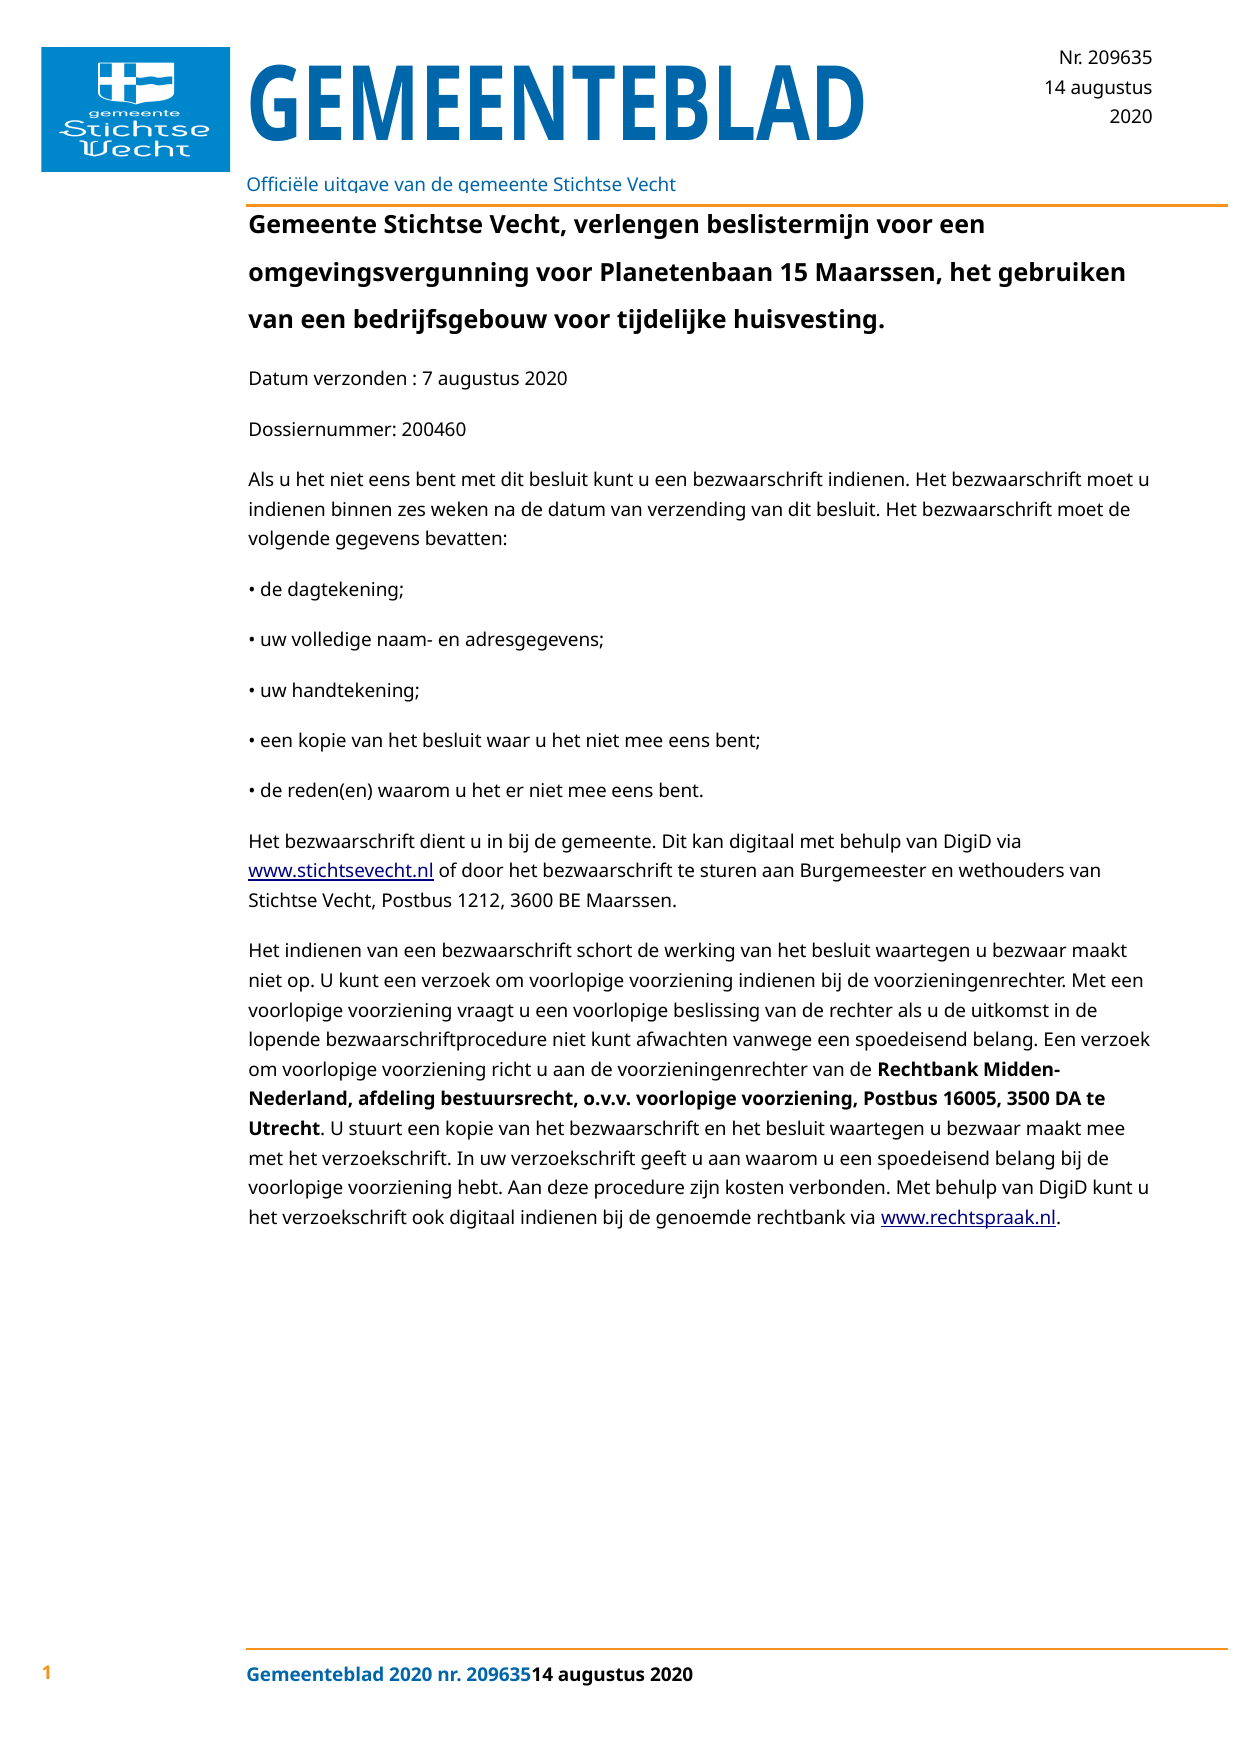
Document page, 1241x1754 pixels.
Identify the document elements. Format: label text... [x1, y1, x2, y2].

text • uw volledige naam- en adresgegevens; [248, 626, 1152, 652]
text Datum verzonden : 7 augustus 2020 [248, 366, 1152, 391]
text • de dagtekening; [248, 576, 1152, 602]
picture [99, 63, 135, 101]
text • de reden(en) waarom u het er niet mee eens bent. [248, 778, 1152, 803]
text Gemeente Stichtse Vecht, verlengen beslistermijn voor een omgevingsvergunning voor Planetenbaan 15 Maarssen, het gebruiken van een bedrijfsgebouw voor tijdelijke huisvesting. [248, 207, 1152, 336]
text • uw handtekening; [248, 677, 1152, 702]
text Als u het niet eens bent met dit besluit kunt u een bezwaarschrift indienen. Het bezwaarschrift moet u indienen binnen zes weken na de datum van verzending van dit besluit. Het bezwaarschrift moet de volgende gegevens bevatten: [248, 466, 1152, 551]
picture [137, 63, 174, 103]
text Het indienen van een bezwaarschrift schort de werking van het besluit waartegen u bezwaar maakt niet op. U kunt een verzoek om voorlopige voorziening indienen bij de voorzieningenrechter. Met een voorlopige voorziening vraagt u een voorlopige beslissing van de rechter als u de uitkomst in de lopende bezwaarschriftprocedure niet kunt afwachten vanwege een spoedeisend belang. Een verzoek om voorlopige voorziening richt u aan de voorzieningenrechter van de Rechtbank Midden-Nederland, afdeling bestuursrecht, o.v.v. voorlopige voorziening, Postbus 16005, 3500 DA te Utrecht. U stuurt een kopie van het bezwaarschrift en het besluit waartegen u bezwaar maakt mee met het verzoekschrift. In uw verzoekschrift geeft u aan waarom u een spoedeisend belang bij de voorlopige voorziening hebt. Aan deze procedure zijn kosten verbonden. Met behulp van DigiD kunt u het verzoekschrift ook digitaal indienen bij de genoemde rechtbank via www.rechtspraak.nl. [248, 938, 1152, 1229]
text Het bezwaarschrift dient u in bij de gemeente. Dit kan digitaal met behulp van DigiD via www.stichtsevecht.nl of door het bezwaarschrift te sturen aan Burgemeester en wethouders van Stichtse Vecht, Postbus 1212, 3600 BE Maarssen. [248, 828, 1152, 913]
text Dossiernummer: 200460 [248, 416, 1152, 442]
text • een kopie van het besluit waar u het niet mee eens bent; [248, 727, 1152, 753]
